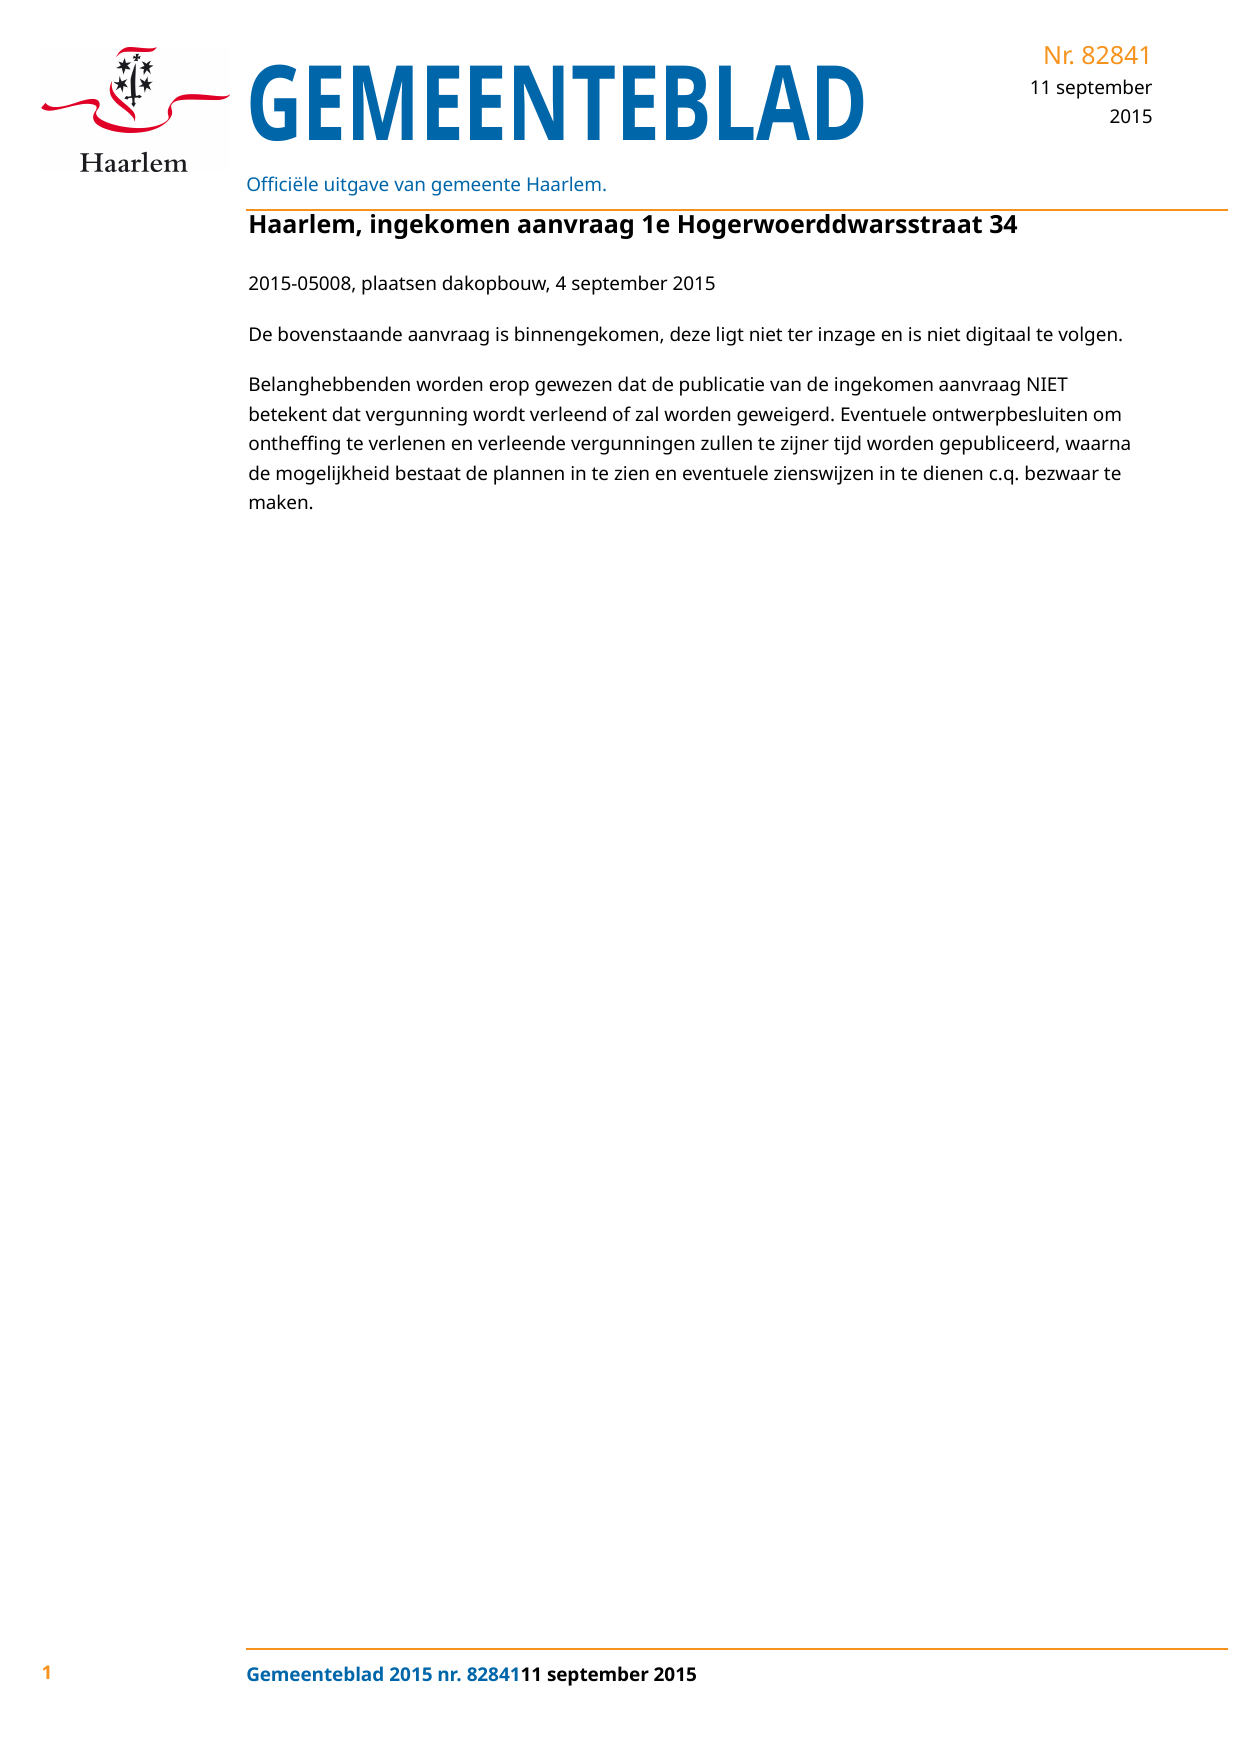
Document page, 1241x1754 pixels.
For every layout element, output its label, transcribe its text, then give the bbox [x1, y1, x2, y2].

text Haarlem, ingekomen aanvraag 1e Hogerwoerddwarsstraat 34 [248, 211, 1152, 241]
text De bovenstaande aanvraag is binnengekomen, deze ligt niet ter inzage en is niet digitaal te volgen. [248, 321, 1152, 346]
picture [41, 47, 231, 172]
text 2015-05008, plaatsen dakopbouw, 4 september 2015 [248, 270, 1152, 296]
text Belanghebbenden worden erop gewezen dat de publicatie van de ingekomen aanvraag NIET betekent dat vergunning wordt verleend of zal worden geweigerd. Eventuele ontwerpbesluiten om ontheffing te verlenen en verleende vergunningen zullen te zijner tijd worden gepubliceerd, waarna de mogelijkheid bestaat de plannen in te zien en eventuele zienswijzen in te dienen c.q. bezwaar te maken. [248, 371, 1152, 515]
